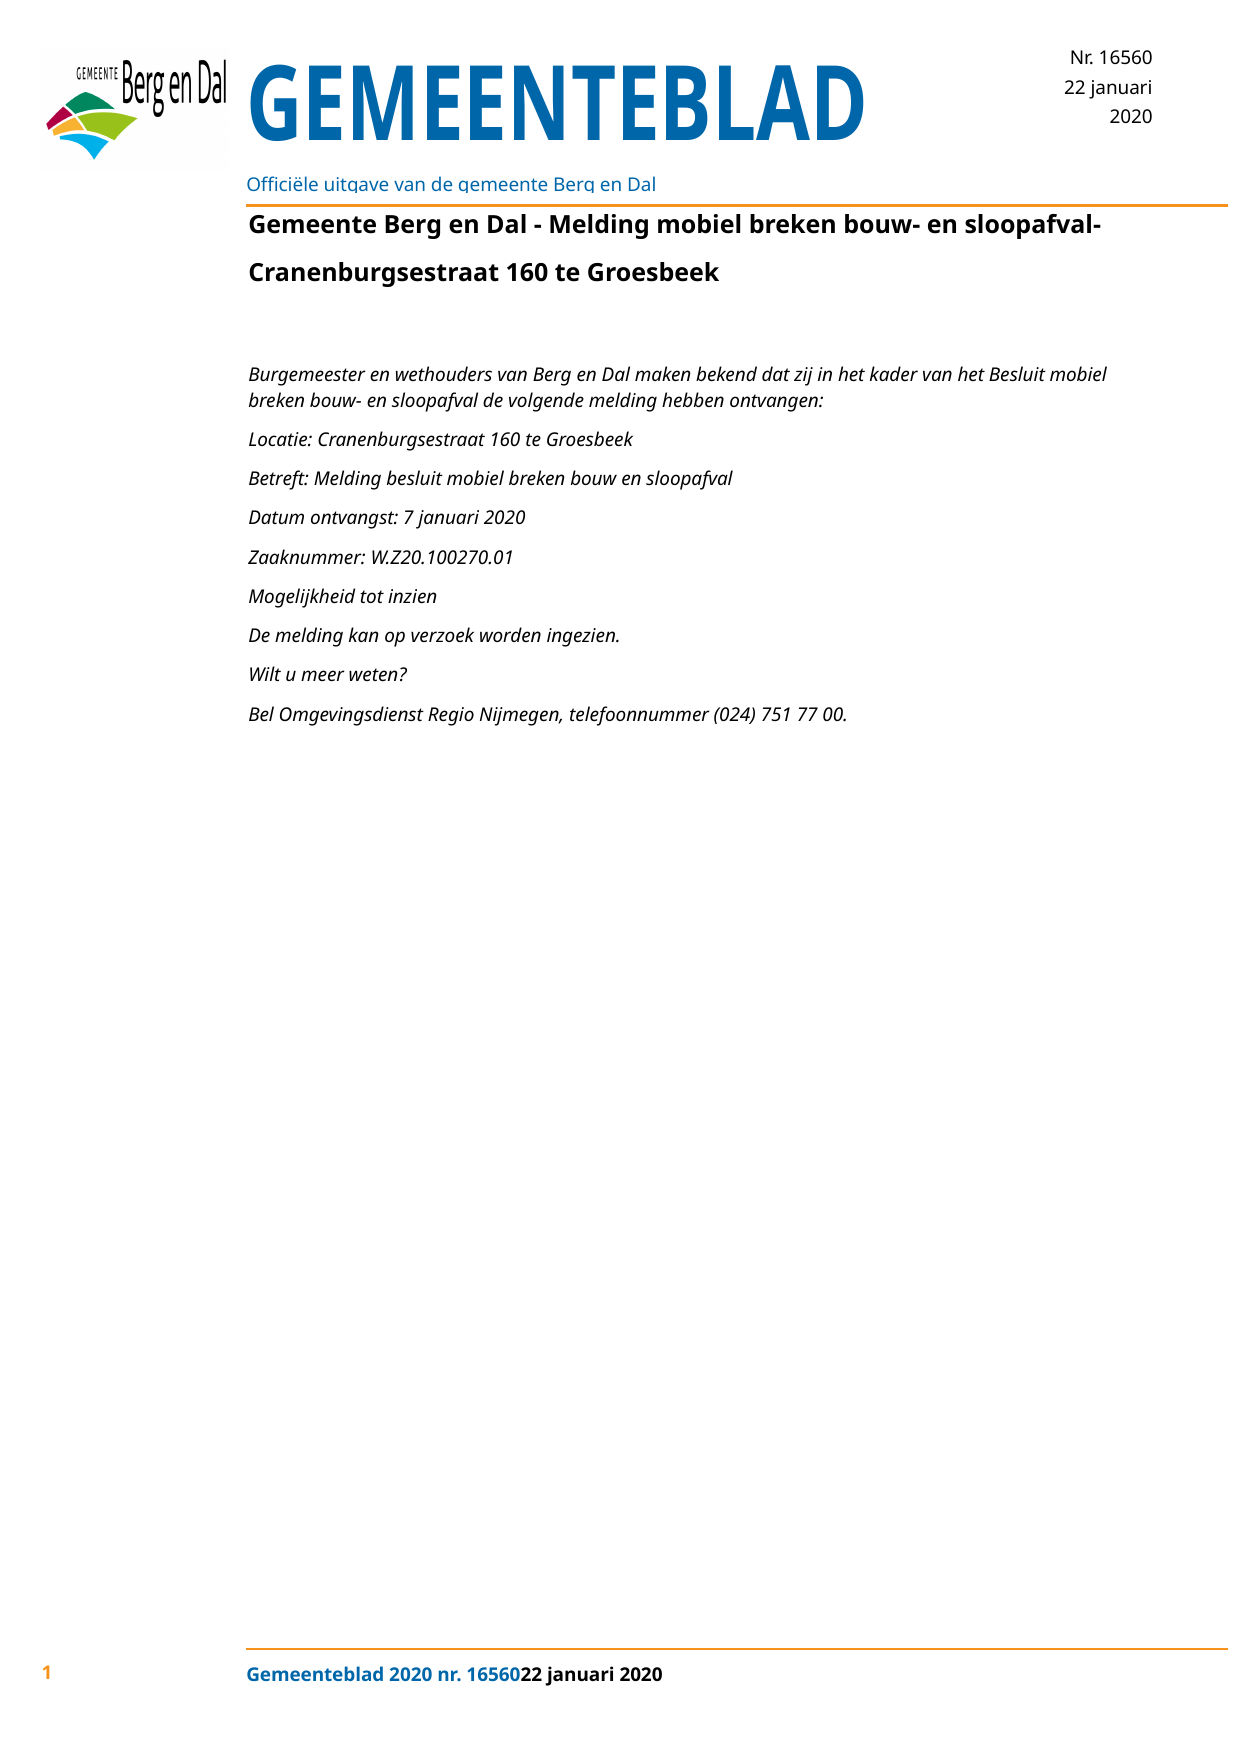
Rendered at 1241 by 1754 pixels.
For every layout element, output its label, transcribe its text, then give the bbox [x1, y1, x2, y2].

text Bel Omgevingsdienst Regio Nijmegen, telefoonnummer (024) 751 77 00. [248, 701, 1152, 727]
text Betreft: Melding besluit mobiel breken bouw en sloopafval [248, 465, 1152, 491]
text Mogelijkheid tot inzien [248, 583, 1152, 609]
text Locatie: Cranenburgsestraat 160 te Groesbeek [248, 426, 1152, 452]
text Burgemeester en wethouders van Berg en Dal maken bekend dat zij in het kader van het Besluit mobiel breken bouw- en sloopafval de volgende melding hebben ontvangen: [248, 361, 1152, 412]
text De melding kan op verzoek worden ingezien. [248, 622, 1152, 648]
text Wilt u meer weten? [248, 662, 1152, 687]
text Datum ontvangst: 7 januari 2020 [248, 504, 1152, 530]
picture [41, 47, 231, 172]
text Gemeente Berg en Dal - Melding mobiel breken bouw- en sloopafval- Cranenburgsestraat 160 te Groesbeek [248, 207, 1152, 288]
text Zaaknummer: W.Z20.100270.01 [248, 544, 1152, 569]
